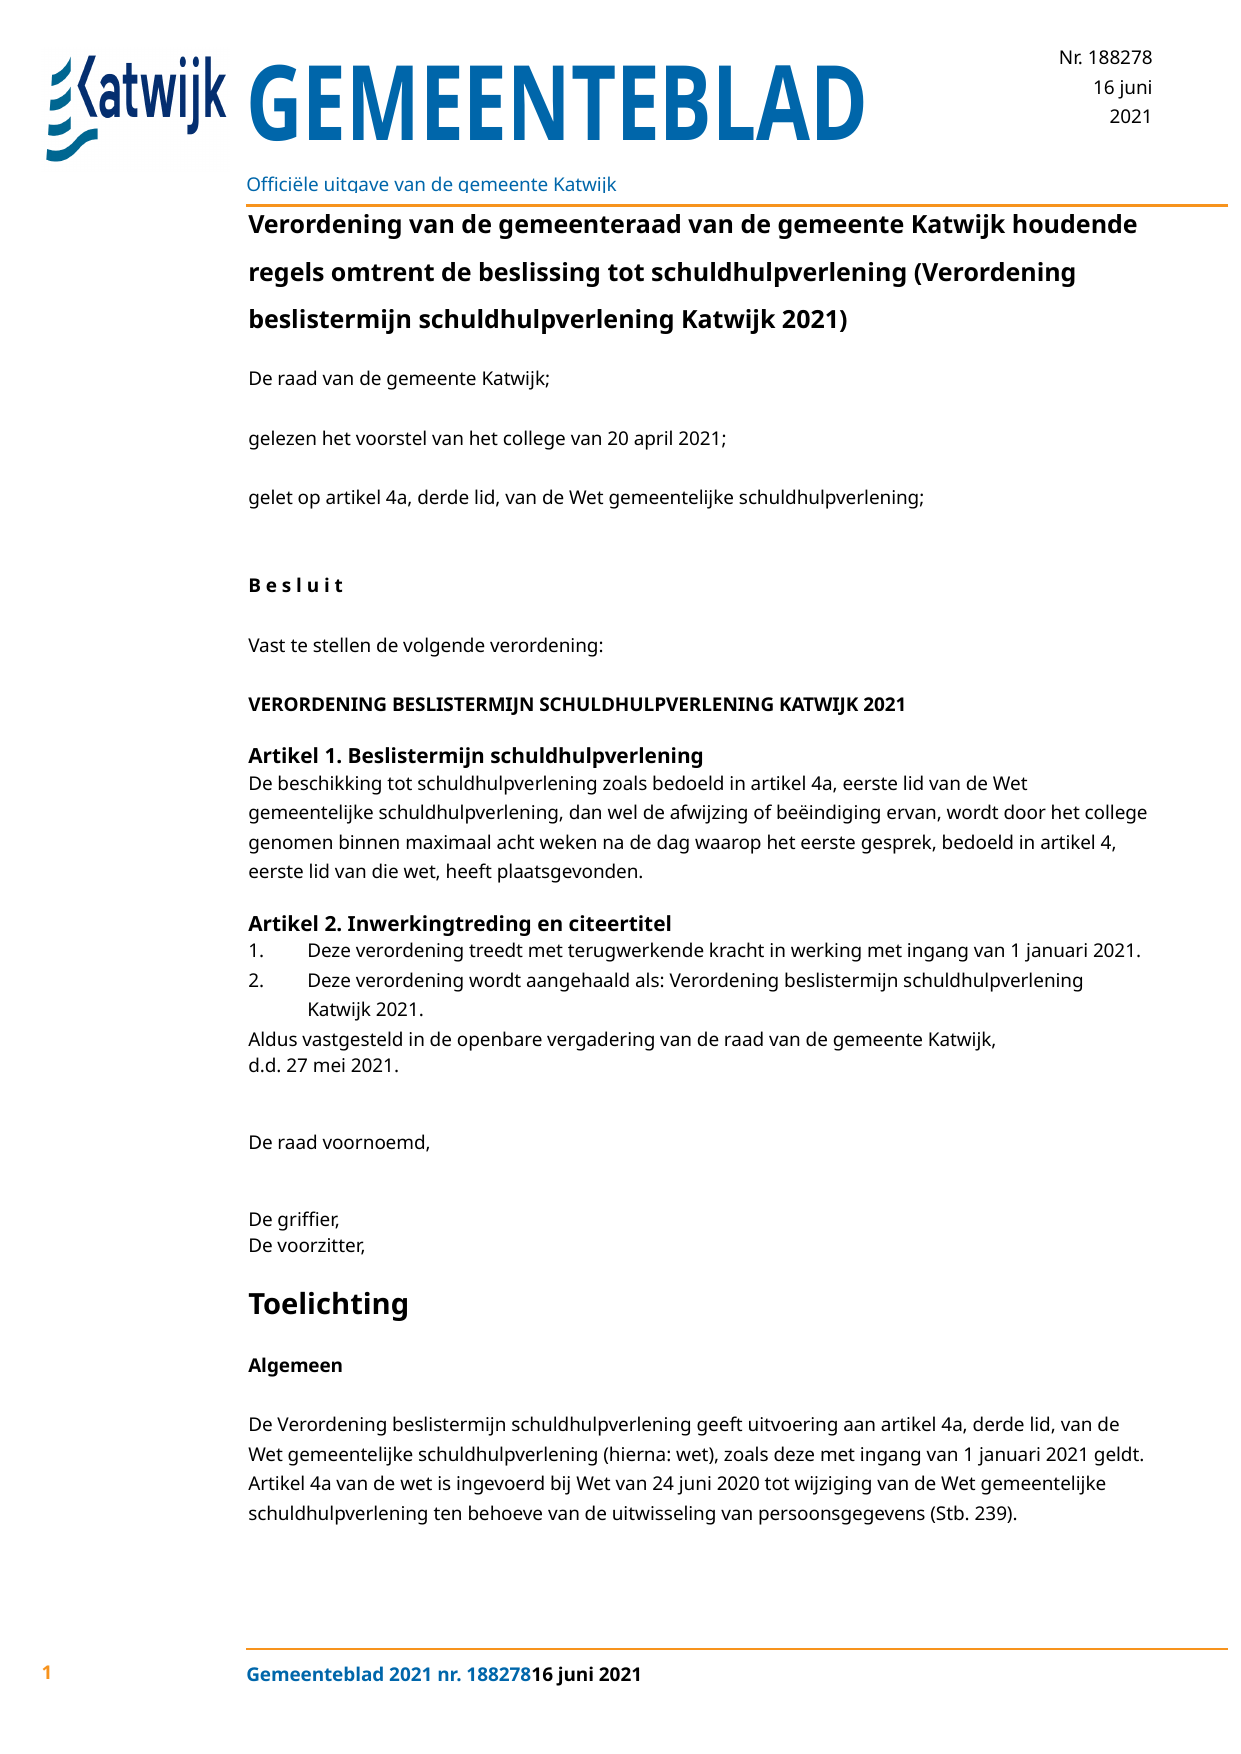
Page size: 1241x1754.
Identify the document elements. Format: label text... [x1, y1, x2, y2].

text Aldus vastgesteld in de openbare vergadering van de raad van de gemeente Katwijk, [248, 1026, 1152, 1052]
picture [41, 47, 231, 172]
text De beschikking tot schuldhulpverlening zoals bedoeld in artikel 4a, eerste lid van de Wet gemeentelijke schuldhulpverlening, dan wel de afwijzing of beëindiging ervan, wordt door het college genomen binnen maximaal acht weken na de dag waarop het eerste gesprek, bedoeld in artikel 4, eerste lid van die wet, heeft plaatsgevonden. [248, 770, 1152, 884]
text d.d. 27 mei 2021. [248, 1052, 1152, 1078]
list Deze verordening treedt met terugwerkende kracht in werking met ingang van 1 januari 2021. [248, 937, 1152, 963]
text Algemeen [248, 1352, 1152, 1378]
text Toelichting [248, 1283, 1152, 1323]
list Deze verordening wordt aangehaald als: Verordening beslistermijn schuldhulpverlening Katwijk 2021. [248, 967, 1152, 1022]
text B e s l u i t [248, 573, 1152, 598]
text VERORDENING BESLISTERMIJN SCHULDHULPVERLENING KATWIJK 2021 [248, 691, 1152, 717]
text Vast te stellen de volgende verordening: [248, 632, 1152, 657]
text Verordening van de gemeenteraad van de gemeente Katwijk houdende regels omtrent de beslissing tot schuldhulpverlening (Verordening beslistermijn schuldhulpverlening Katwijk 2021) [248, 207, 1152, 336]
text gelezen het voorstel van het college van 20 april 2021; [248, 425, 1152, 450]
text Artikel 1. Beslistermijn schuldhulpverlening [248, 741, 1152, 770]
text gelet op artikel 4a, derde lid, van de Wet gemeentelijke schuldhulpverlening; [248, 484, 1152, 509]
text De voorzitter, [248, 1232, 1152, 1258]
text De raad voornoemd, [248, 1129, 1152, 1155]
text De griffier, [248, 1206, 1152, 1232]
text De Verordening beslistermijn schuldhulpverlening geeft uitvoering aan artikel 4a, derde lid, van de Wet gemeentelijke schuldhulpverlening (hierna: wet), zoals deze met ingang van 1 januari 2021 geldt. Artikel 4a van de wet is ingevoerd bij Wet van 24 juni 2020 tot wijziging van de Wet gemeentelijke schuldhulpverlening ten behoeve van de uitwisseling van persoonsgegevens (Stb. 239). [248, 1411, 1152, 1526]
text Artikel 2. Inwerkingtreding en citeertitel [248, 909, 1152, 937]
text De raad van de gemeente Katwijk; [248, 366, 1152, 391]
